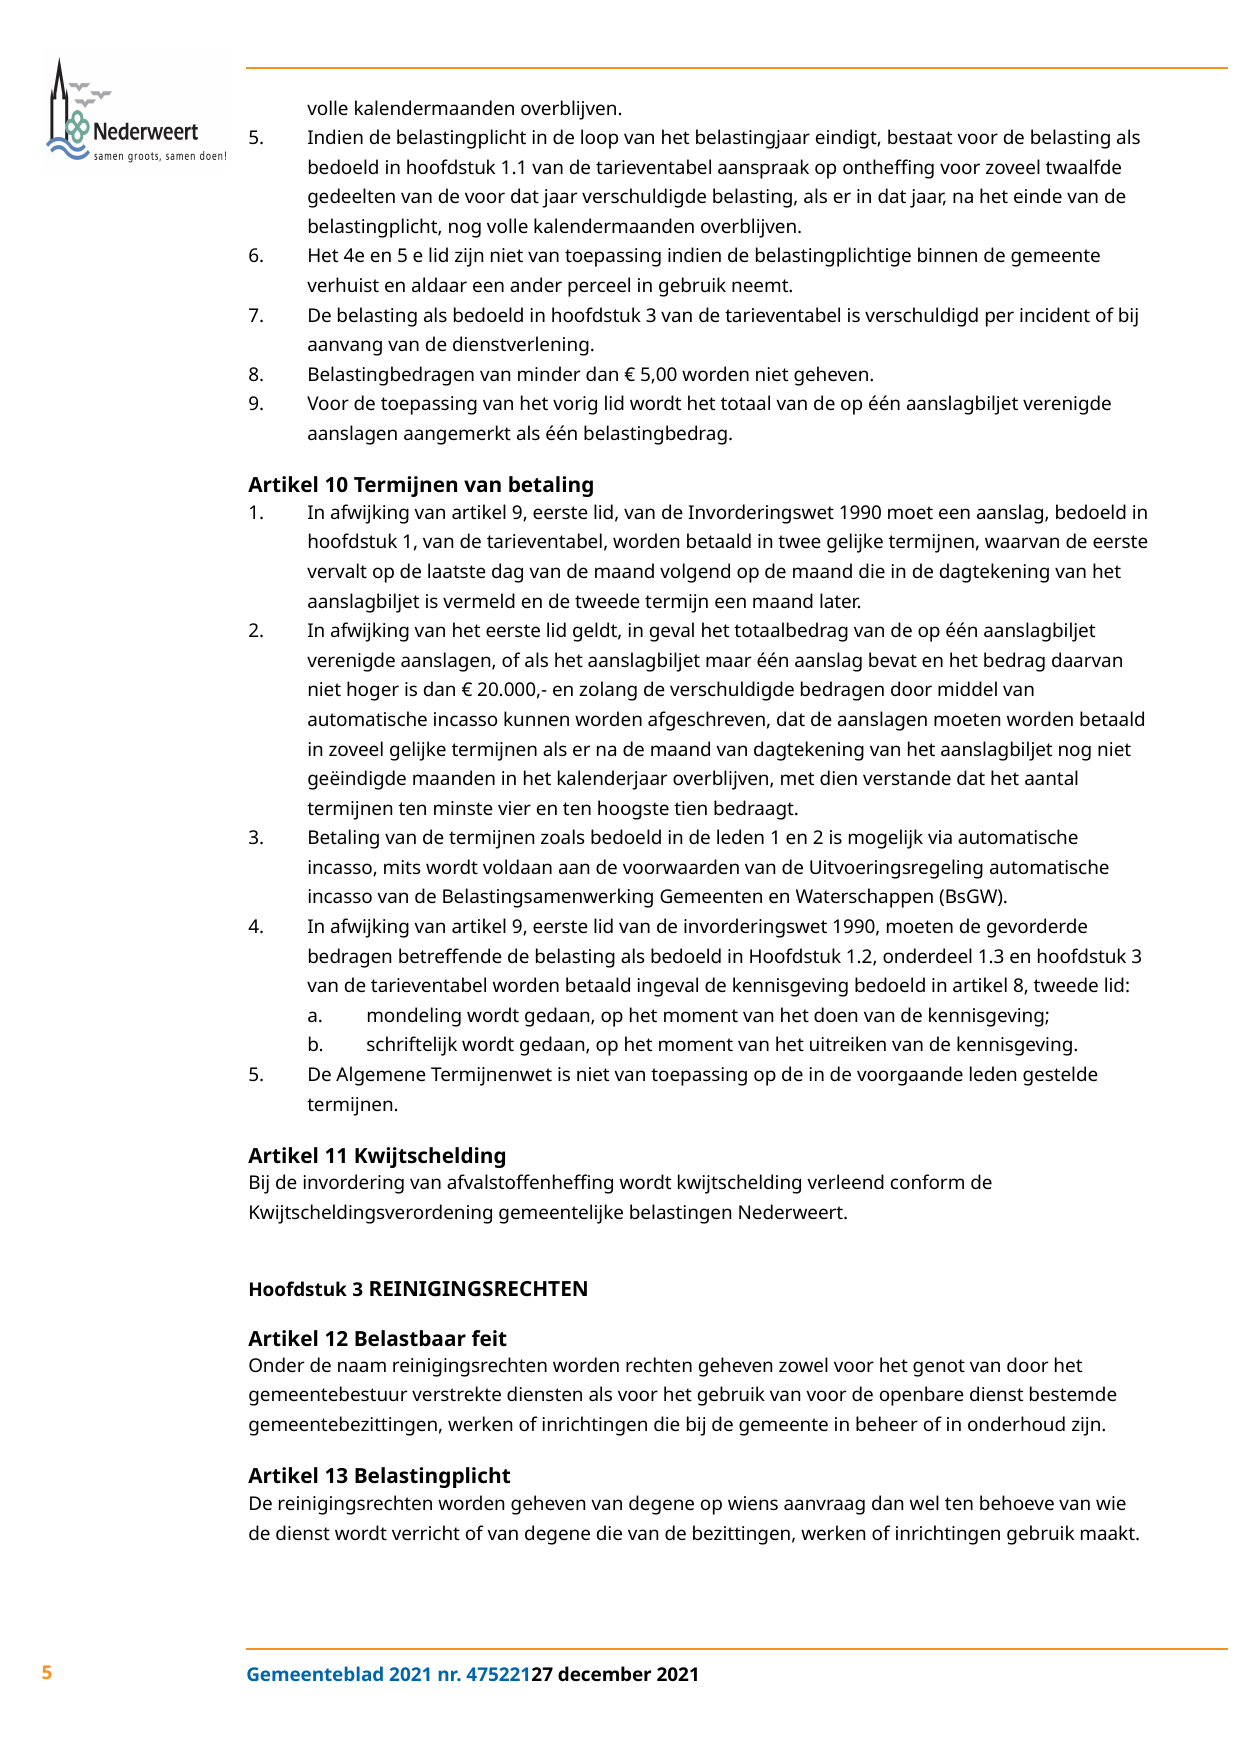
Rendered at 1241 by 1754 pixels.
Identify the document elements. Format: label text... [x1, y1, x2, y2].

list volle kalendermaanden overblijven. [248, 95, 1152, 121]
list In afwijking van artikel 9, eerste lid, van de Invorderingswet 1990 moet een aanslag, bedoeld in hoofdstuk 1, van de tarieventabel, worden betaald in twee gelijke termijnen, waarvan de eerste vervalt op de laatste dag van de maand volgend op de maand die in de dagtekening van het aanslagbiljet is vermeld en de tweede termijn een maand later. [248, 499, 1152, 613]
list Betaling van de termijnen zoals bedoeld in de leden 1 en 2 is mogelijk via automatische incasso, mits wordt voldaan aan de voorwaarden van de Uitvoeringsregeling automatische incasso van de Belastingsamenwerking Gemeenten en Waterschappen (BsGW). [248, 824, 1152, 909]
text Hoofdstuk 3 REINIGINGSRECHTEN [248, 1274, 1152, 1303]
list Voor de toepassing van het vorig lid wordt het totaal van de op één aanslagbiljet verenigde aanslagen aangemerkt als één belastingbedrag. [248, 391, 1152, 446]
picture [41, 47, 231, 172]
list De belasting als bedoeld in hoofdstuk 3 van de tarieventabel is verschuldigd per incident of bij aanvang van de dienstverlening. [248, 302, 1152, 357]
text Onder de naam reinigingsrechten worden rechten geheven zowel voor het genot van door het gemeentebestuur verstrekte diensten als voor het gebruik van voor de openbare dienst bestemde gemeentebezittingen, werken of inrichtingen die bij de gemeente in beheer of in onderhoud zijn. [248, 1352, 1152, 1437]
list Belastingbedragen van minder dan € 5,00 worden niet geheven. [248, 361, 1152, 387]
text De reinigingsrechten worden geheven van degene op wiens aanvraag dan wel ten behoeve van wie de dienst wordt verricht of van degene die van de bezittingen, werken of inrichtingen gebruik maakt. [248, 1490, 1152, 1545]
list In afwijking van het eerste lid geldt, in geval het totaalbedrag van de op één aanslagbiljet verenigde aanslagen, of als het aanslagbiljet maar één aanslag bevat en het bedrag daarvan niet hoger is dan € 20.000,- en zolang de verschuldigde bedragen door middel van automatische incasso kunnen worden afgeschreven, dat de aanslagen moeten worden betaald in zoveel gelijke termijnen als er na de maand van dagtekening van het aanslagbiljet nog niet geëindigde maanden in het kalenderjaar overblijven, met dien verstande dat het aantal termijnen ten minste vier en ten hoogste tien bedraagt. [248, 617, 1152, 821]
list De Algemene Termijnenwet is niet van toepassing op de in de voorgaande leden gestelde termijnen. [248, 1061, 1152, 1116]
list In afwijking van artikel 9, eerste lid van de invorderingswet 1990, moeten de gevorderde bedragen betreffende de belasting als bedoeld in Hoofdstuk 1.2, onderdeel 1.3 en hoofdstuk 3 van de tarieventabel worden betaald ingeval de kennisgeving bedoeld in artikel 8, tweede lid: [248, 913, 1152, 998]
text Artikel 12 Belastbaar feit [248, 1324, 1152, 1352]
list Indien de belastingplicht in de loop van het belastingjaar eindigt, bestaat voor de belasting als bedoeld in hoofdstuk 1.1 van de tarieventabel aanspraak op ontheffing voor zoveel twaalfde gedeelten van de voor dat jaar verschuldigde belasting, als er in dat jaar, na het einde van de belastingplicht, nog volle kalendermaanden overblijven. [248, 124, 1152, 239]
list mondeling wordt gedaan, op het moment van het doen van de kennisgeving; [307, 1002, 1152, 1028]
text Artikel 11 Kwijtschelding [248, 1141, 1152, 1169]
text Bij de invordering van afvalstoffenheffing wordt kwijtschelding verleend conform de Kwijtscheldingsverordening gemeentelijke belastingen Nederweert. [248, 1169, 1152, 1225]
list schriftelijk wordt gedaan, op het moment van het uitreiken van de kennisgeving. [307, 1032, 1152, 1057]
text Artikel 10 Termijnen van betaling [248, 471, 1152, 499]
text Artikel 13 Belastingplicht [248, 1462, 1152, 1490]
list Het 4e en 5 e lid zijn niet van toepassing indien de belastingplichtige binnen de gemeente verhuist en aldaar een ander perceel in gebruik neemt. [248, 243, 1152, 298]
